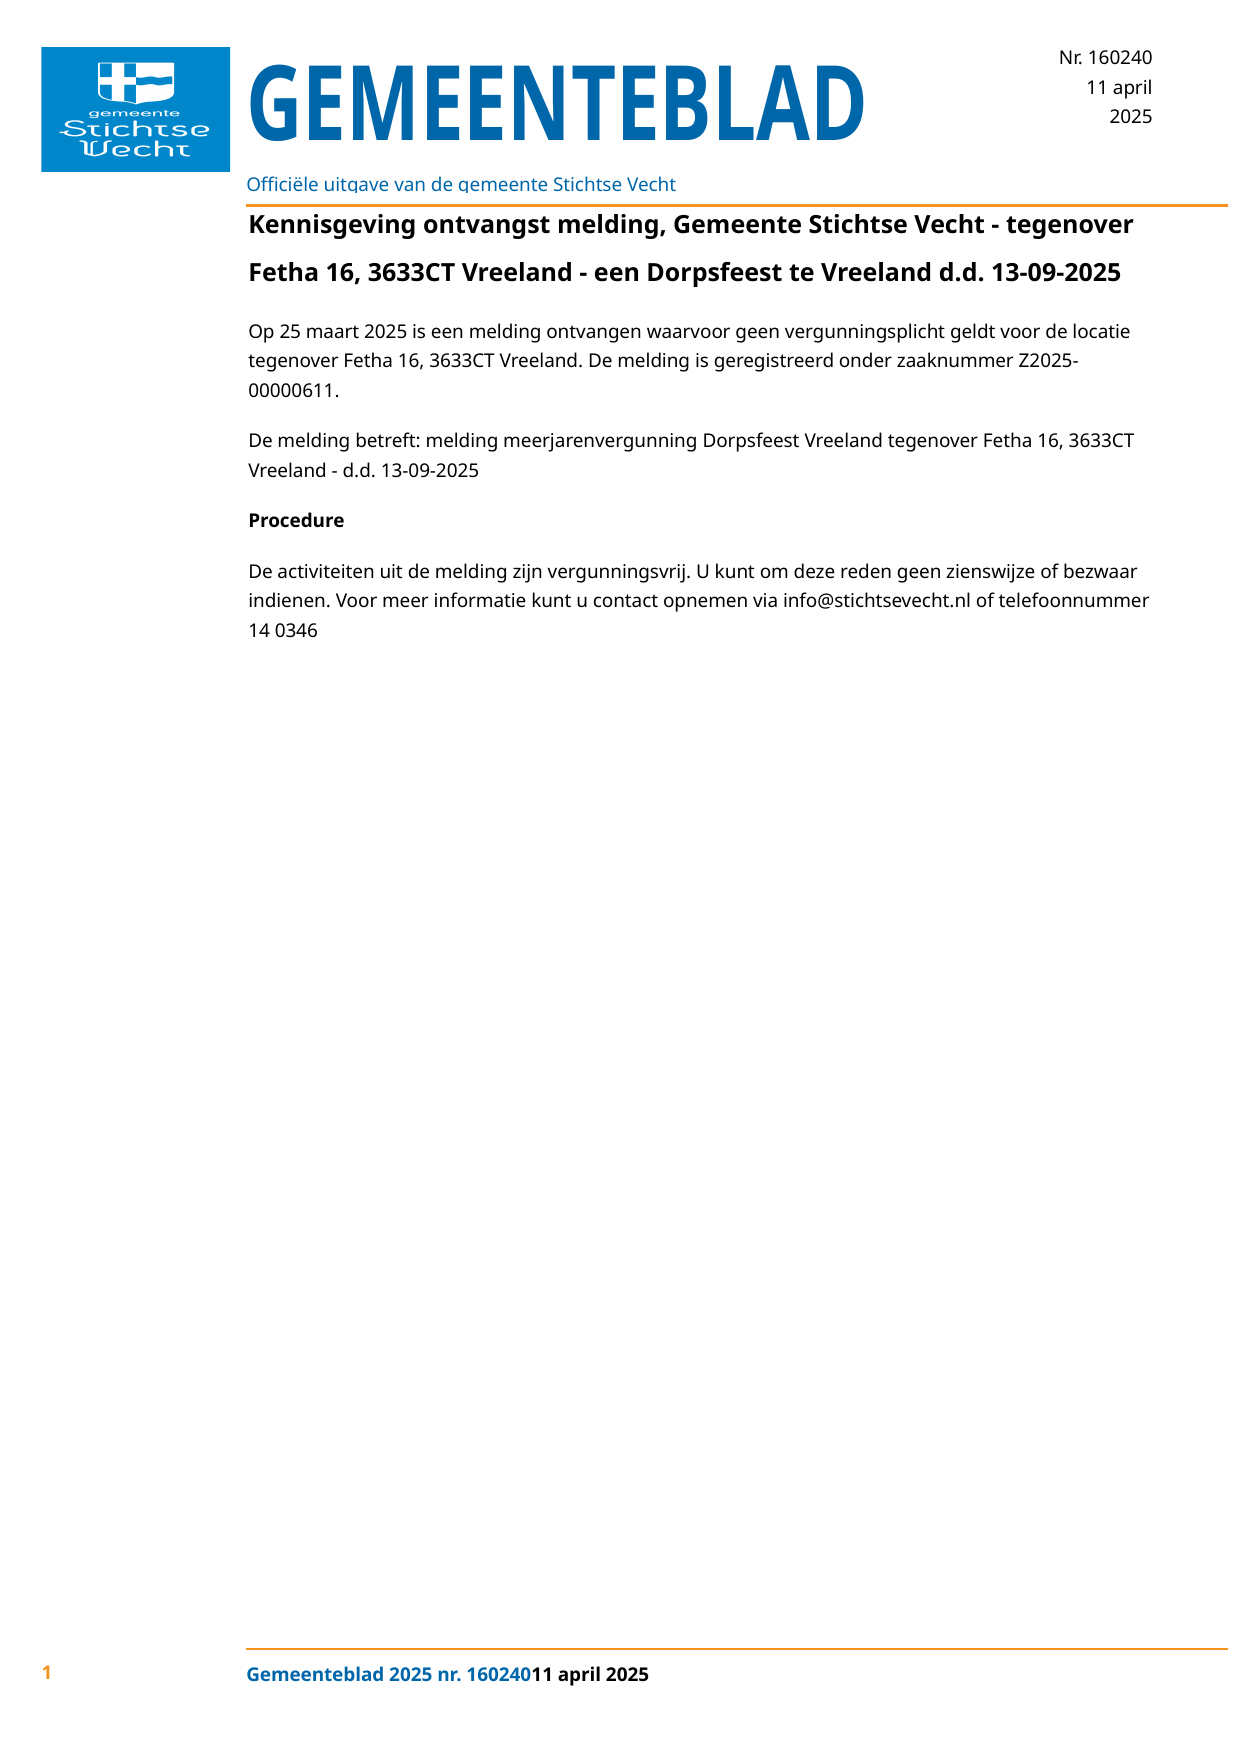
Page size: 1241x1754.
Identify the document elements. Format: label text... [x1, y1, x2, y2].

text De activiteiten uit de melding zijn vergunningsvrij. U kunt om deze reden geen zienswijze of bezwaar indienen. Voor meer informatie kunt u contact opnemen via info@stichtsevecht.nl of telefoonnummer 14 0346 [248, 558, 1152, 643]
text Kennisgeving ontvangst melding, Gemeente Stichtse Vecht - tegenover Fetha 16, 3633CT Vreeland - een Dorpsfeest te Vreeland d.d. 13-09-2025 [248, 207, 1152, 288]
picture [99, 63, 135, 101]
text Procedure [248, 507, 1152, 533]
picture [137, 63, 174, 103]
text De melding betreft: melding meerjarenvergunning Dorpsfeest Vreeland tegenover Fetha 16, 3633CT Vreeland - d.d. 13-09-2025 [248, 427, 1152, 483]
text Op 25 maart 2025 is een melding ontvangen waarvoor geen vergunningsplicht geldt voor de locatie tegenover Fetha 16, 3633CT Vreeland. De melding is geregistreerd onder zaaknummer Z2025-00000611. [248, 318, 1152, 403]
